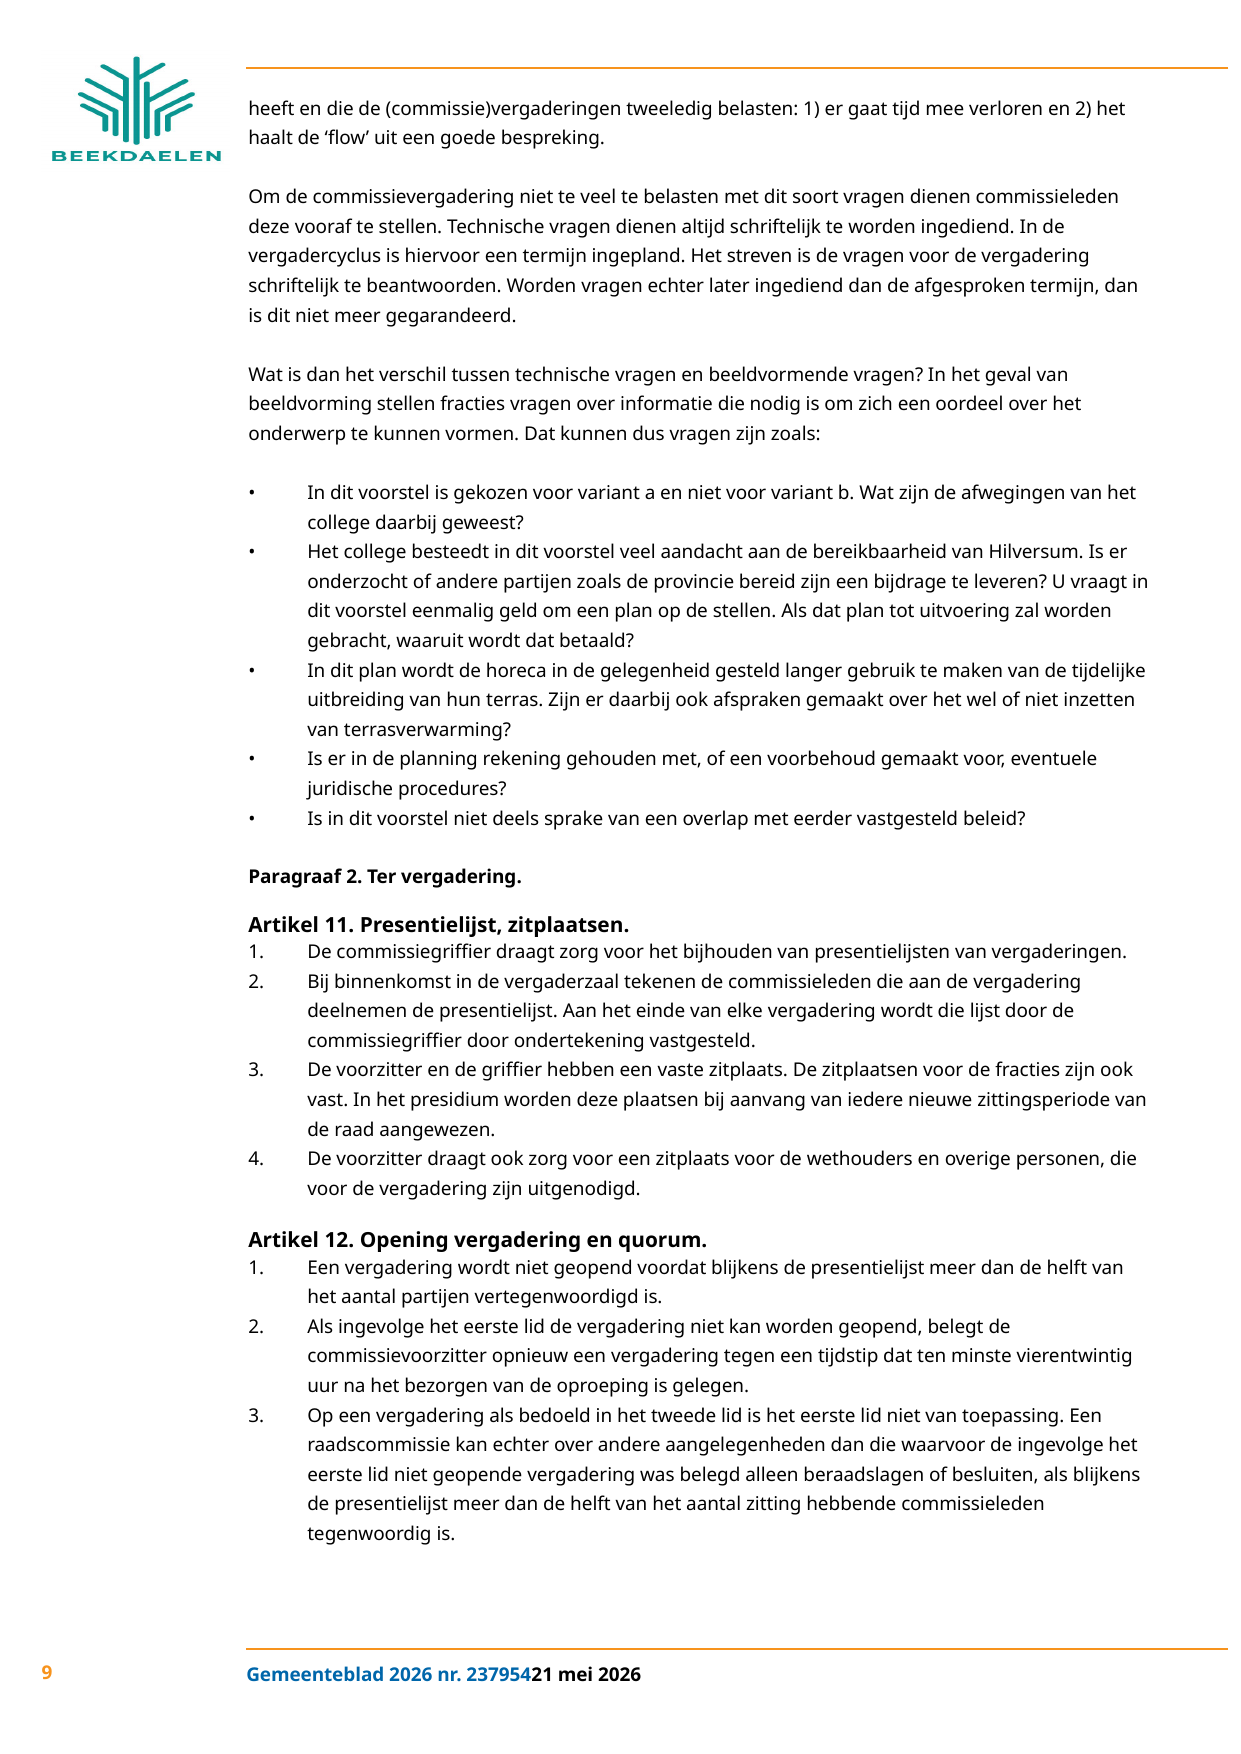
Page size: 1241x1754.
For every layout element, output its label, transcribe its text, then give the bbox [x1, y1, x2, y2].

picture [41, 47, 231, 172]
list De voorzitter draagt ook zorg voor een zitplaats voor de wethouders en overige personen, die voor de vergadering zijn uitgenodigd. [248, 1145, 1152, 1201]
list De voorzitter en de griffier hebben een vaste zitplaats. De zitplaatsen voor de fracties zijn ook vast. In het presidium worden deze plaatsen bij aanvang van iedere nieuwe zittingsperiode van de raad aangewezen. [248, 1057, 1152, 1142]
list Bij binnenkomst in de vergaderzaal tekenen de commissieleden die aan de vergadering deelnemen de presentielijst. Aan het einde van elke vergadering wordt die lijst door de commissiegriffier door ondertekening vastgesteld. [248, 968, 1152, 1053]
list De commissiegriffier draagt zorg voor het bijhouden van presentielijsten van vergaderingen. [248, 938, 1152, 964]
text Artikel 11. Presentielijst, zitplaatsen. [248, 910, 1152, 938]
text Paragraaf 2. Ter vergadering. [248, 863, 1152, 889]
table_header heeft en die de (commissie)vergaderingen tweeledig belasten: 1) er gaat tijd mee verloren en 2) het haalt de ‘flow’ uit een goede bespreking. Om de commissievergadering niet te veel te belasten met dit soort vragen dienen commissieleden deze vooraf te stellen. Technische vragen dienen altijd schriftelijk te worden ingediend. In de vergadercyclus is hiervoor een termijn ingepland. Het streven is de vragen voor de vergadering schriftelijk te beantwoorden. Worden vragen echter later ingediend dan de afgesproken termijn, dan is dit niet meer gegarandeerd. Wat is dan het verschil tussen technische vragen en beeldvormende vragen? In het geval van beeldvorming stellen fracties vragen over informatie die nodig is om zich een oordeel over het onderwerp te kunnen vormen. Dat kunnen dus vragen zijn zoals: In dit voorstel is gekozen voor variant a en niet voor variant b. Wat zijn de afwegingen van het college daarbij geweest? Het college besteedt in dit voorstel veel aandacht aan de bereikbaarheid van Hilversum. Is er onderzocht of andere partijen zoals de provincie bereid zijn een bijdrage te leveren? U vraagt in dit voorstel eenmalig geld om een plan op de stellen. Als dat plan tot uitvoering zal worden gebracht, waaruit wordt dat betaald? In dit plan wordt de horeca in de gelegenheid gesteld langer gebruik te maken van de tijdelijke uitbreiding van hun terras. Zijn er daarbij ook afspraken gemaakt over het wel of niet inzetten van terrasverwarming? Is er in de planning rekening gehouden met, of een voorbehoud gemaakt voor, eventuele juridische procedures? Is in dit voorstel niet deels sprake van een overlap met eerder vastgesteld beleid? [248, 95, 1152, 831]
list Als ingevolge het eerste lid de vergadering niet kan worden geopend, belegt de commissievoorzitter opnieuw een vergadering tegen een tijdstip dat ten minste vierentwintig uur na het bezorgen van de oproeping is gelegen. [248, 1313, 1152, 1398]
list Op een vergadering als bedoeld in het tweede lid is het eerste lid niet van toepassing. Een raadscommissie kan echter over andere aangelegenheden dan die waarvoor de ingevolge het eerste lid niet geopende vergadering was belegd alleen beraadslagen of besluiten, als blijkens de presentielijst meer dan de helft van het aantal zitting hebbende commissieleden tegenwoordig is. [248, 1402, 1152, 1546]
text Artikel 12. Opening vergadering en quorum. [248, 1225, 1152, 1254]
list Een vergadering wordt niet geopend voordat blijkens de presentielijst meer dan de helft van het aantal partijen vertegenwoordigd is. [248, 1254, 1152, 1309]
